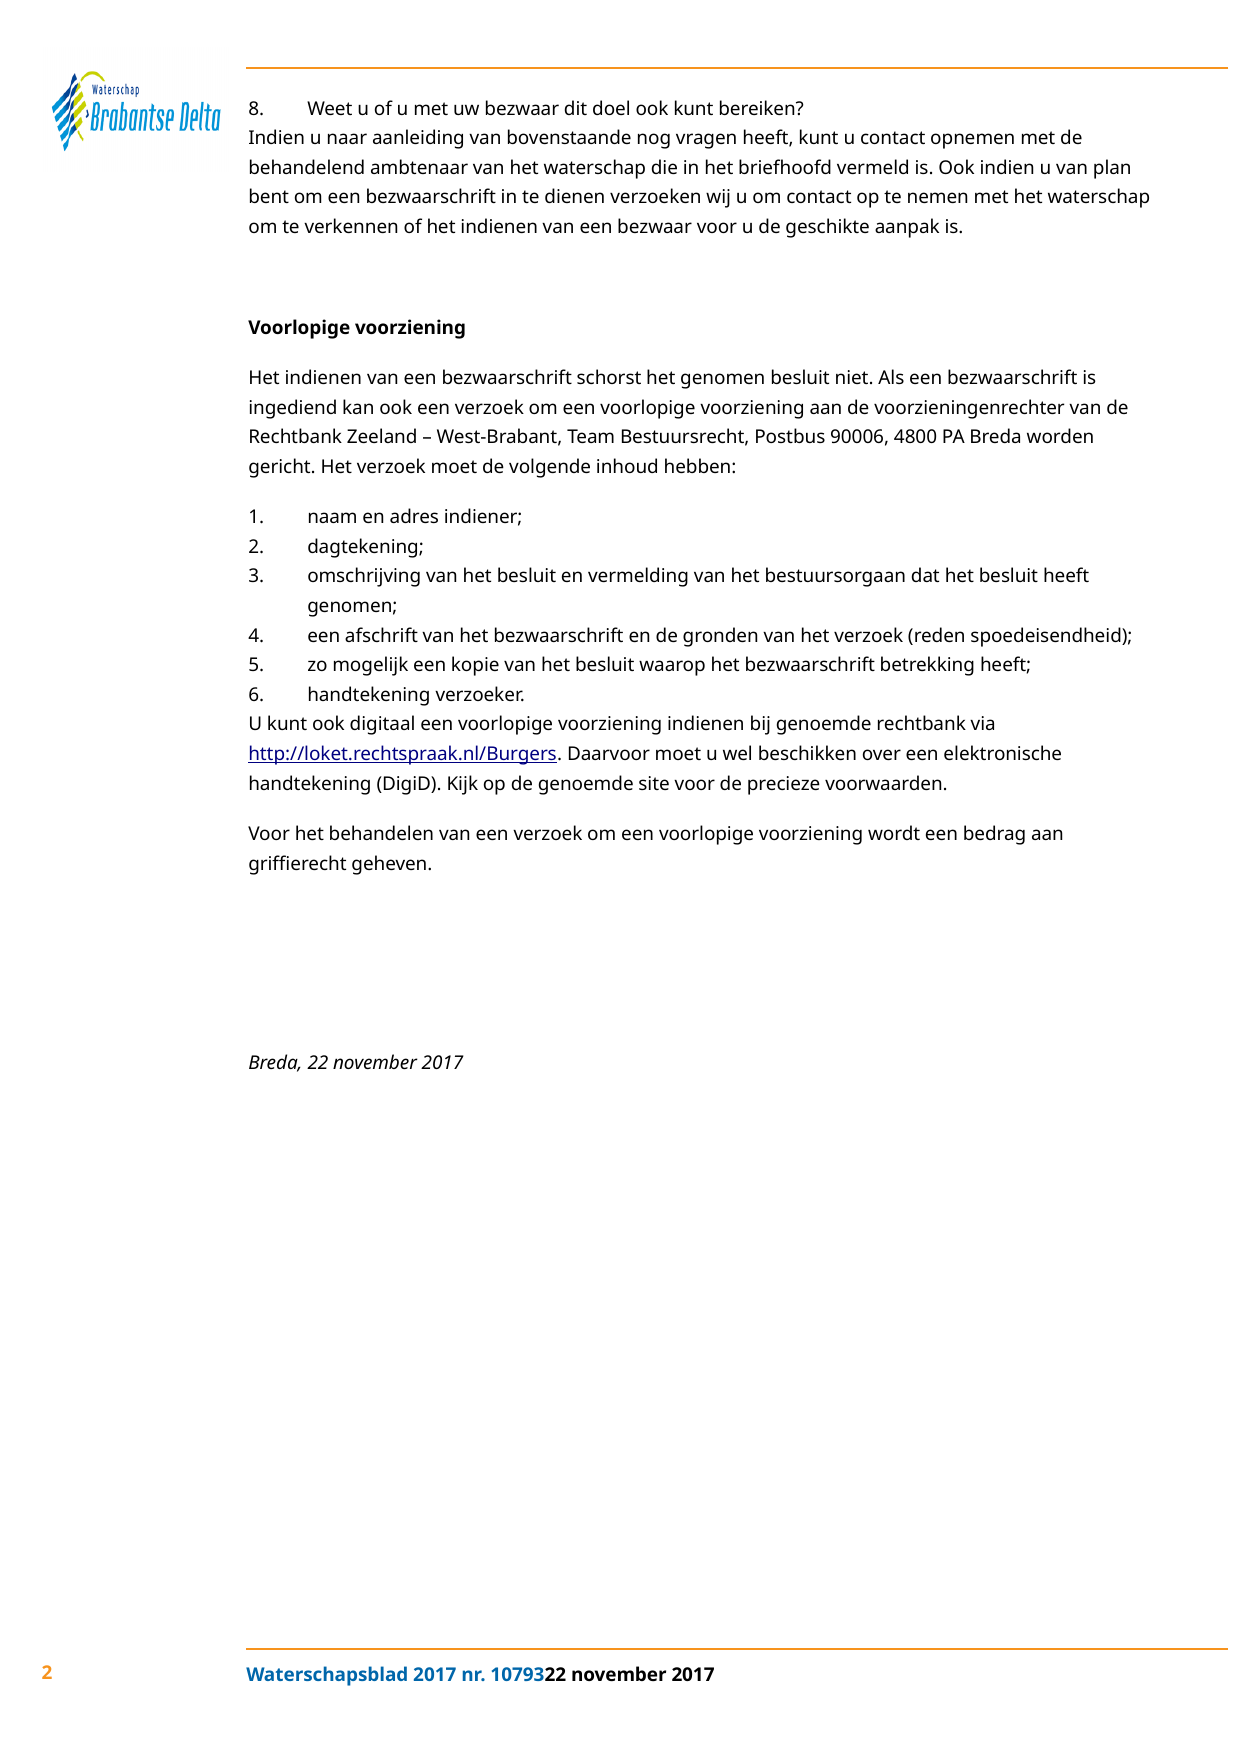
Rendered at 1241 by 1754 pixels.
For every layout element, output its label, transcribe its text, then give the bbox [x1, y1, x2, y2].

text Indien u naar aanleiding van bovenstaande nog vragen heeft, kunt u contact opnemen met de behandelend ambtenaar van het waterschap die in het briefhoofd vermeld is. Ook indien u van plan bent om een bezwaarschrift in te dienen verzoeken wij u om contact op te nemen met het waterschap om te verkennen of het indienen van een bezwaar voor u de geschikte aanpak is. [248, 124, 1152, 239]
text Breda, 22 november 2017 [248, 1049, 1152, 1074]
list zo mogelijk een kopie van het besluit waarop het bezwaarschrift betrekking heeft; [248, 651, 1152, 677]
text U kunt ook digitaal een voorlopige voorziening indienen bij genoemde rechtbank via http://loket.rechtspraak.nl/Burgers. Daarvoor moet u wel beschikken over een elektronische handtekening (DigiD). Kijk op de genoemde site voor de precieze voorwaarden. [248, 711, 1152, 796]
list Weet u of u met uw bezwaar dit doel ook kunt bereiken? [248, 95, 1152, 121]
list naam en adres indiener; [248, 503, 1152, 529]
list omschrijving van het besluit en vermelding van het bestuursorgaan dat het besluit heeft genomen; [248, 563, 1152, 618]
list handtekening verzoeker. [248, 681, 1152, 707]
text Voor het behandelen van een verzoek om een voorlopige voorziening wordt een bedrag aan griffierecht geheven. [248, 820, 1152, 876]
text Voorlopige voorziening [248, 314, 1152, 340]
picture [41, 47, 231, 172]
list dagtekening; [248, 533, 1152, 559]
text Het indienen van een bezwaarschrift schorst het genomen besluit niet. Als een bezwaarschrift is ingediend kan ook een verzoek om een voorlopige voorziening aan de voorzieningenrechter van de Rechtbank Zeeland – West-Brabant, Team Bestuursrecht, Postbus 90006, 4800 PA Breda worden gericht. Het verzoek moet de volgende inhoud hebben: [248, 364, 1152, 479]
list een afschrift van het bezwaarschrift en de gronden van het verzoek (reden spoedeisendheid); [248, 622, 1152, 648]
